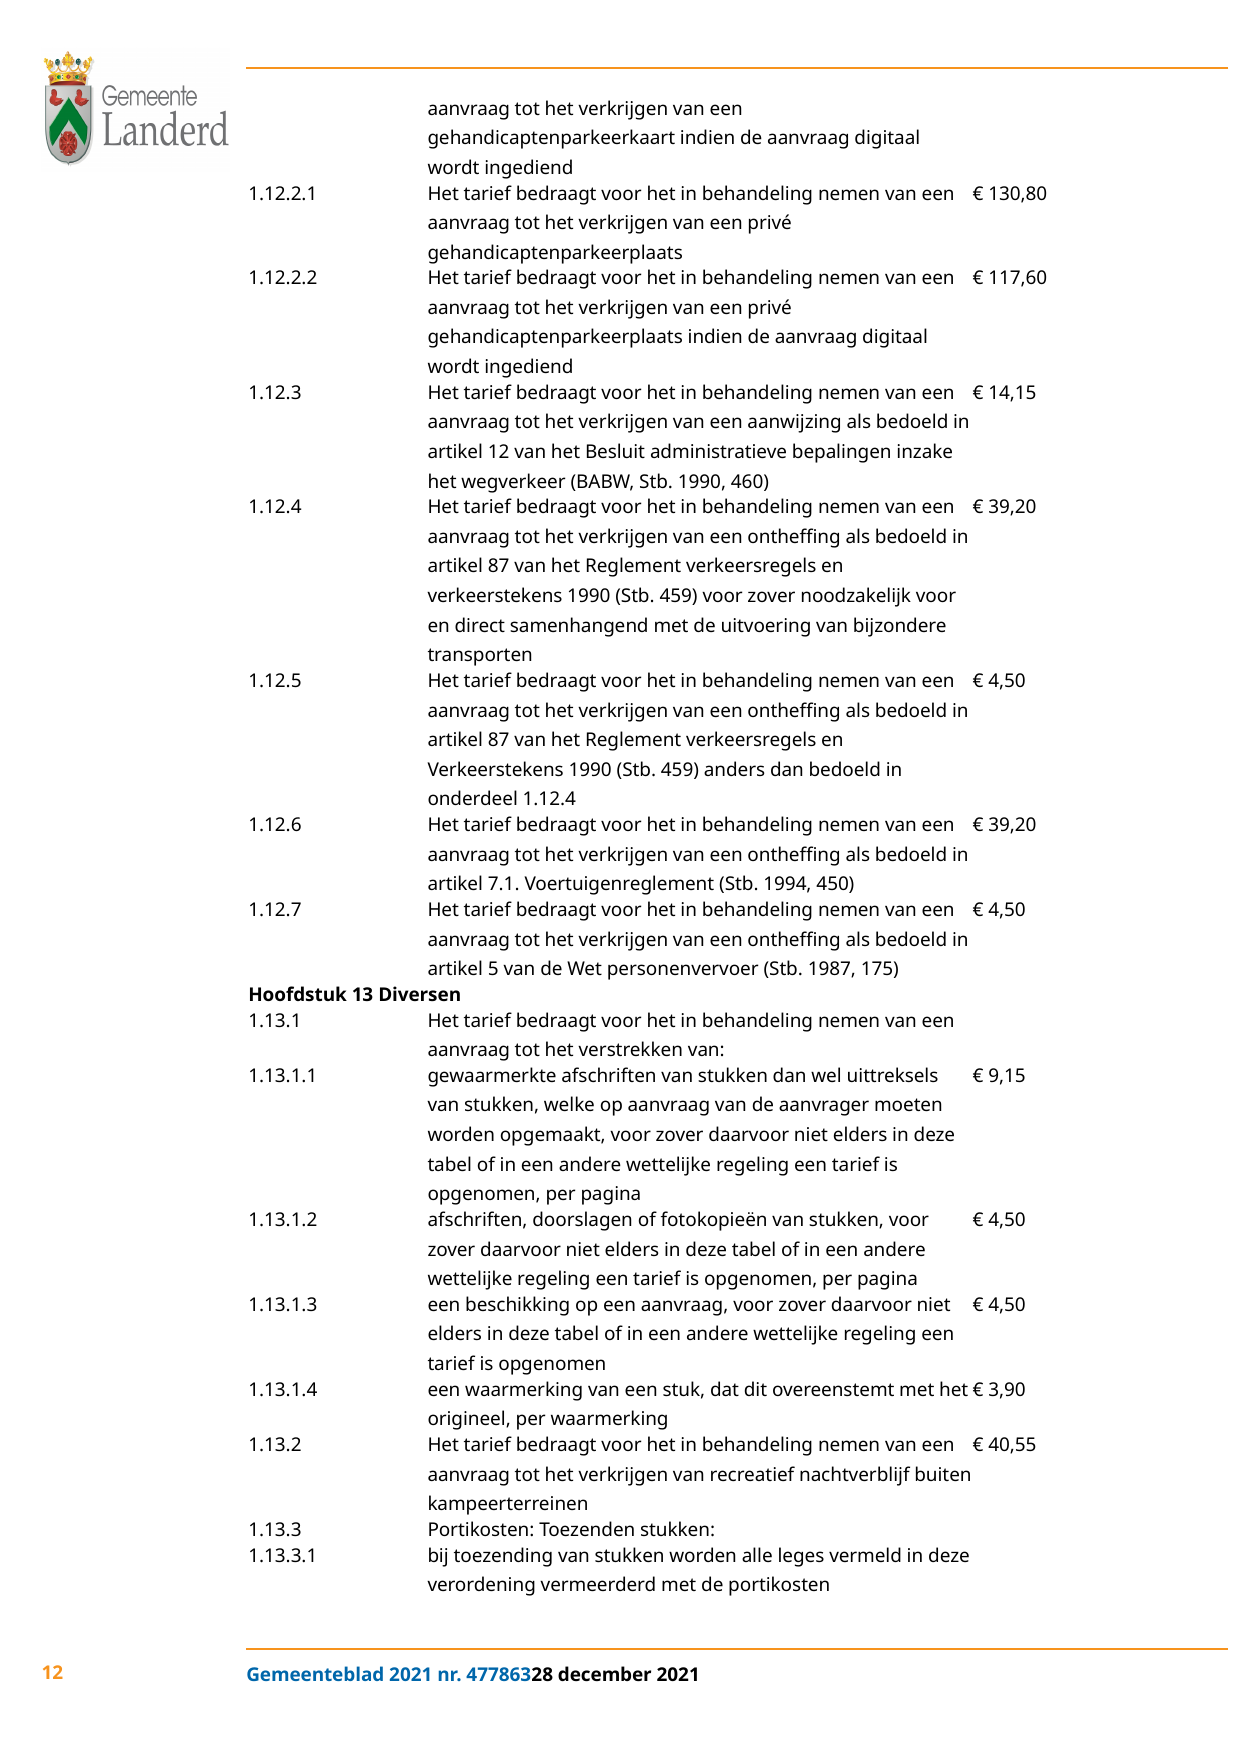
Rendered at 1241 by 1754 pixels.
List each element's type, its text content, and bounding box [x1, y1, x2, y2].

table_cell 1.13.1 [248, 1007, 427, 1062]
table_cell € 117,60 [973, 265, 1152, 379]
table_cell gewaarmerkte afschriften van stukken dan wel uittreksels van stukken, welke op aanvraag van de aanvrager moeten worden opgemaakt, voor zover daarvoor niet elders in deze tabel of in een andere wettelijke regeling een tarief is opgenomen, per pagina [427, 1062, 972, 1206]
table_cell 1.13.3 [248, 1516, 427, 1542]
table_cell Het tarief bedraagt voor het in behandeling nemen van een aanvraag tot het verkrijgen van recreatief nachtverblijf buiten kampeerterreinen [427, 1431, 972, 1516]
table_cell bij toezending van stukken worden alle leges vermeld in deze verordening vermeerderd met de portikosten [427, 1542, 972, 1597]
table_cell [973, 1007, 1152, 1062]
table_cell € 4,50 [973, 896, 1152, 981]
table_cell Het tarief bedraagt voor het in behandeling nemen van een aanvraag tot het verkrijgen van een ontheffing als bedoeld in artikel 87 van het Reglement verkeersregels en verkeerstekens 1990 (Stb. 459) voor zover noodzakelijk voor en direct samenhangend met de uitvoering van bijzondere transporten [427, 494, 972, 667]
table_cell 1.12.2.1 [248, 180, 427, 264]
table_cell 1.12.7 [248, 896, 427, 981]
table_cell 1.13.1.2 [248, 1206, 427, 1291]
table_cell € 4,50 [973, 667, 1152, 811]
table_cell een beschikking op een aanvraag, voor zover daarvoor niet elders in deze tabel of in een andere wettelijke regeling een tarief is opgenomen [427, 1291, 972, 1376]
table_cell Het tarief bedraagt voor het in behandeling nemen van een aanvraag tot het verkrijgen van een ontheffing als bedoeld in artikel 5 van de Wet personenvervoer (Stb. 1987, 175) [427, 896, 972, 981]
table_cell [973, 1516, 1152, 1542]
table_cell afschriften, doorslagen of fotokopieën van stukken, voor zover daarvoor niet elders in deze tabel of in een andere wettelijke regeling een tarief is opgenomen, per pagina [427, 1206, 972, 1291]
table_cell € 14,15 [973, 379, 1152, 493]
table_cell € 39,20 [973, 811, 1152, 896]
table_cell 1.13.1.4 [248, 1376, 427, 1431]
table_cell Portikosten: Toezenden stukken: [427, 1516, 972, 1542]
table_cell € 9,15 [973, 1062, 1152, 1206]
table_cell € 4,50 [973, 1291, 1152, 1376]
table_cell 1.12.6 [248, 811, 427, 896]
table_cell aanvraag tot het verkrijgen van een gehandicaptenparkeerkaart indien de aanvraag digitaal wordt ingediend [427, 95, 972, 180]
table_cell Het tarief bedraagt voor het in behandeling nemen van een aanvraag tot het verkrijgen van een ontheffing als bedoeld in artikel 87 van het Reglement verkeersregels en Verkeerstekens 1990 (Stb. 459) anders dan bedoeld in onderdeel 1.12.4 [427, 667, 972, 811]
table_cell Het tarief bedraagt voor het in behandeling nemen van een aanvraag tot het verkrijgen van een ontheffing als bedoeld in artikel 7.1. Voertuigenreglement (Stb. 1994, 450) [427, 811, 972, 896]
table_cell 1.12.2.2 [248, 265, 427, 379]
table_cell [248, 95, 427, 180]
picture [41, 47, 231, 172]
table_cell 1.13.3.1 [248, 1542, 427, 1597]
table_cell Het tarief bedraagt voor het in behandeling nemen van een aanvraag tot het verkrijgen van een privé gehandicaptenparkeerplaats indien de aanvraag digitaal wordt ingediend [427, 265, 972, 379]
table_cell Het tarief bedraagt voor het in behandeling nemen van een aanvraag tot het verkrijgen van een privé gehandicaptenparkeerplaats [427, 180, 972, 264]
table_cell 1.13.1.1 [248, 1062, 427, 1206]
table_cell 1.12.3 [248, 379, 427, 493]
table_cell 1.12.4 [248, 494, 427, 667]
table_cell Het tarief bedraagt voor het in behandeling nemen van een aanvraag tot het verstrekken van: [427, 1007, 972, 1062]
table_cell Het tarief bedraagt voor het in behandeling nemen van een aanvraag tot het verkrijgen van een aanwijzing als bedoeld in artikel 12 van het Besluit administratieve bepalingen inzake het wegverkeer (BABW, Stb. 1990, 460) [427, 379, 972, 493]
table_cell € 39,20 [973, 494, 1152, 667]
table_cell [973, 1542, 1152, 1597]
table_cell 1.13.1.3 [248, 1291, 427, 1376]
table_cell € 3,90 [973, 1376, 1152, 1431]
table_cell [973, 95, 1152, 180]
table_cell 1.13.2 [248, 1431, 427, 1516]
table_cell € 40,55 [973, 1431, 1152, 1516]
table_cell Hoofdstuk 13 Diversen [248, 981, 1152, 1007]
table_cell € 130,80 [973, 180, 1152, 264]
table_cell € 4,50 [973, 1206, 1152, 1291]
table_cell een waarmerking van een stuk, dat dit overeenstemt met het origineel, per waarmerking [427, 1376, 972, 1431]
table_cell 1.12.5 [248, 667, 427, 811]
